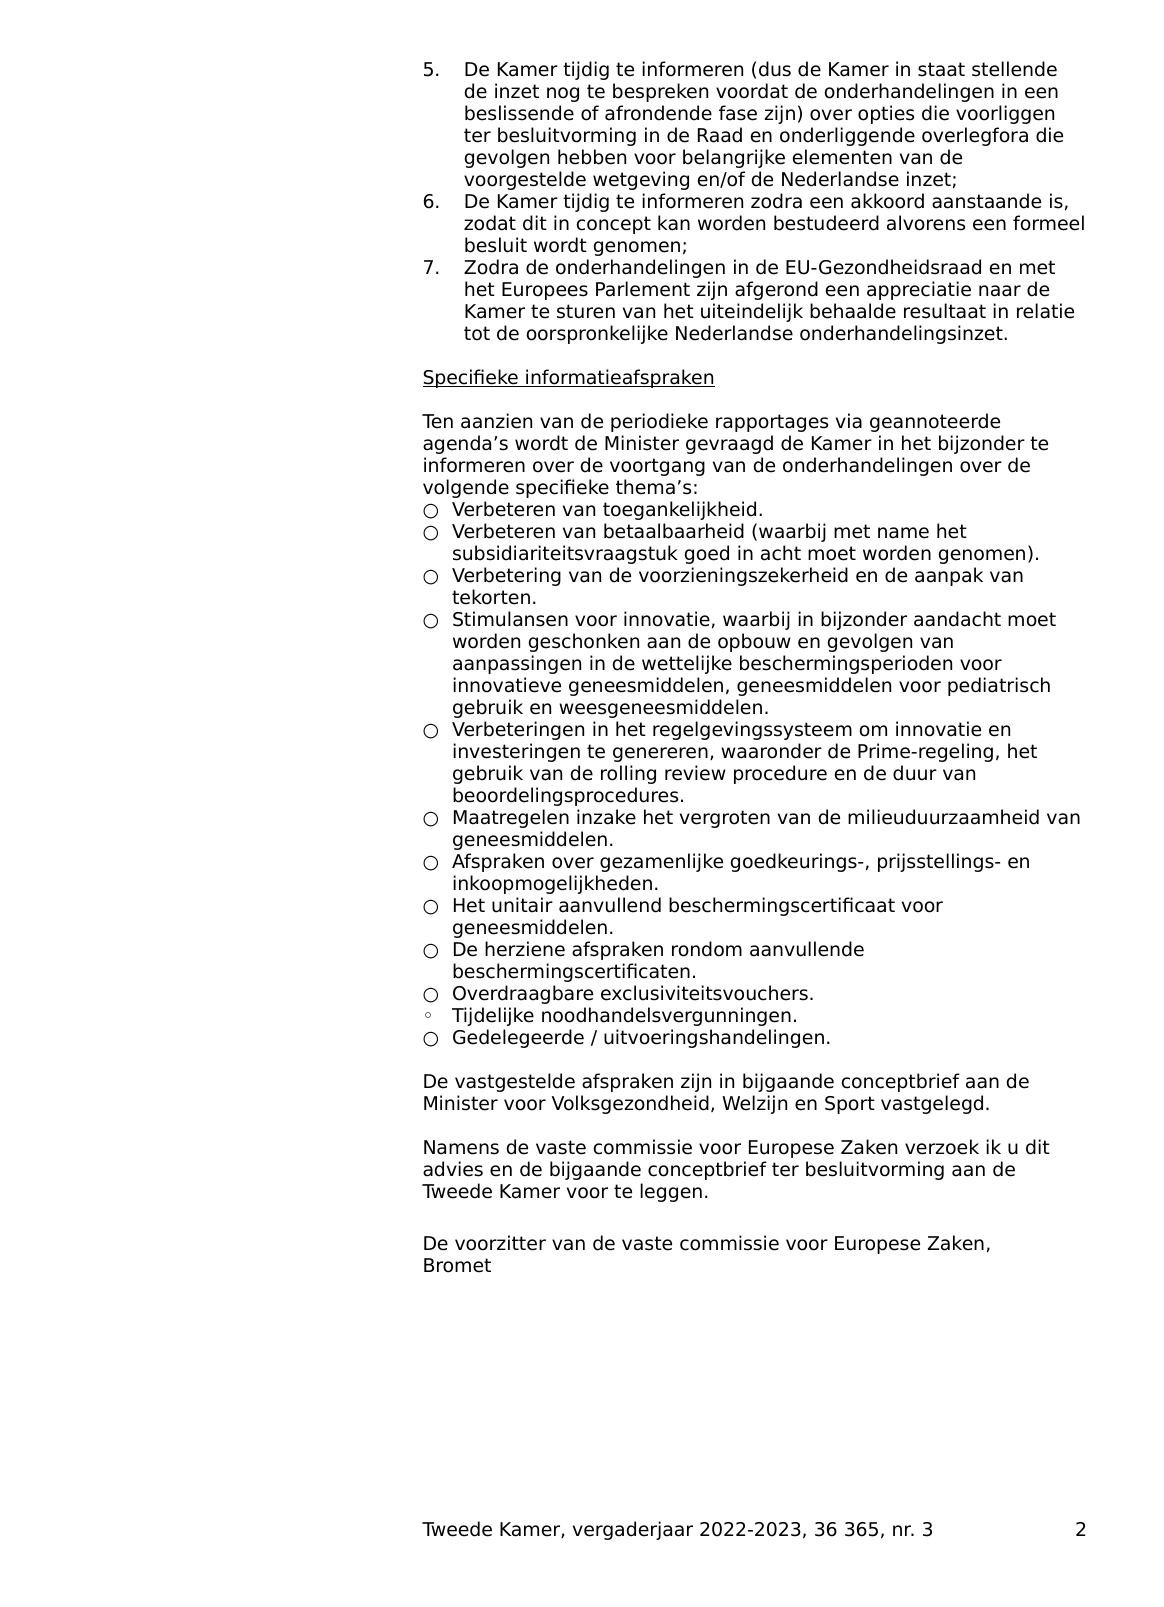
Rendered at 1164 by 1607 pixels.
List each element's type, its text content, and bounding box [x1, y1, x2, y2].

text ○ Overdraagbare exclusiviteitsvouchers. [422, 983, 1087, 1004]
text De vastgestelde afspraken zijn in bijgaande conceptbrief aan de Minister voor Volksgezondheid, Welzijn en Sport vastgelegd. [422, 1071, 1087, 1115]
text ○ Maatregelen inzake het vergroten van de milieuduurzaamheid van geneesmiddelen. [422, 807, 1087, 851]
text Namens de vaste commissie voor Europese Zaken verzoek ik u dit advies en de bijgaande conceptbrief ter besluitvorming aan de Tweede Kamer voor te leggen. [422, 1137, 1087, 1203]
text ○ Stimulansen voor innovatie, waarbij in bijzonder aandacht moet worden geschonken aan de opbouw en gevolgen van aanpassingen in de wettelijke beschermingsperioden voor innovatieve geneesmiddelen, geneesmiddelen voor pediatrisch gebruik en weesgeneesmiddelen. [422, 609, 1087, 719]
text ○ Gedelegeerde / uitvoeringshandelingen. [422, 1027, 1087, 1048]
text 6. De Kamer tijdig te informeren zodra een akkoord aanstaande is, zodat dit in concept kan worden bestudeerd alvorens een formeel besluit wordt genomen; [422, 191, 1087, 257]
text ○ Verbeteren van toegankelijkheid. [422, 499, 1087, 521]
text 5. De Kamer tijdig te informeren (dus de Kamer in staat stellende de inzet nog te bespreken voordat de onderhandelingen in een beslissende of afrondende fase zijn) over opties die voorliggen ter besluitvorming in de Raad en onderliggende overlegfora die gevolgen hebben voor belangrijke elementen van de voorgestelde wetgeving en/of de Nederlandse inzet; [422, 59, 1087, 191]
text ○ Het unitair aanvullend beschermingscertificaat voor geneesmiddelen. [422, 895, 1087, 939]
text ○ De herziene afspraken rondom aanvullende beschermingscertificaten. [422, 939, 1087, 983]
text ○ Verbetering van de voorzieningszekerheid en de aanpak van tekorten. [422, 565, 1087, 609]
text ○ Verbeteren van betaalbaarheid (waarbij met name het subsidiariteitsvraagstuk goed in acht moet worden genomen). [422, 521, 1087, 565]
text 7. Zodra de onderhandelingen in de EU-Gezondheidsraad en met het Europees Parlement zijn afgerond een appreciatie naar de Kamer te sturen van het uiteindelijk behaalde resultaat in relatie tot de oorspronkelijke Nederlandse onderhandelingsinzet. [422, 257, 1087, 345]
text ◦ Tijdelijke noodhandelsvergunningen. [422, 1004, 1087, 1027]
subtitle Specifieke informatieafspraken [422, 367, 1087, 389]
text ○ Afspraken over gezamenlijke goedkeurings-, prijsstellings- en inkoopmogelijkheden. [422, 851, 1087, 895]
text Ten aanzien van de periodieke rapportages via geannoteerde agenda’s wordt de Minister gevraagd de Kamer in het bijzonder te informeren over de voortgang van de onderhandelingen over de volgende specifieke thema’s: [422, 411, 1087, 499]
text ○ Verbeteringen in het regelgevingssysteem om innovatie en investeringen te genereren, waaronder de Prime-regeling, het gebruik van de rolling review procedure en de duur van beoordelingsprocedures. [422, 719, 1087, 807]
text De voorzitter van de vaste commissie voor Europese Zaken, Bromet [422, 1233, 1087, 1277]
